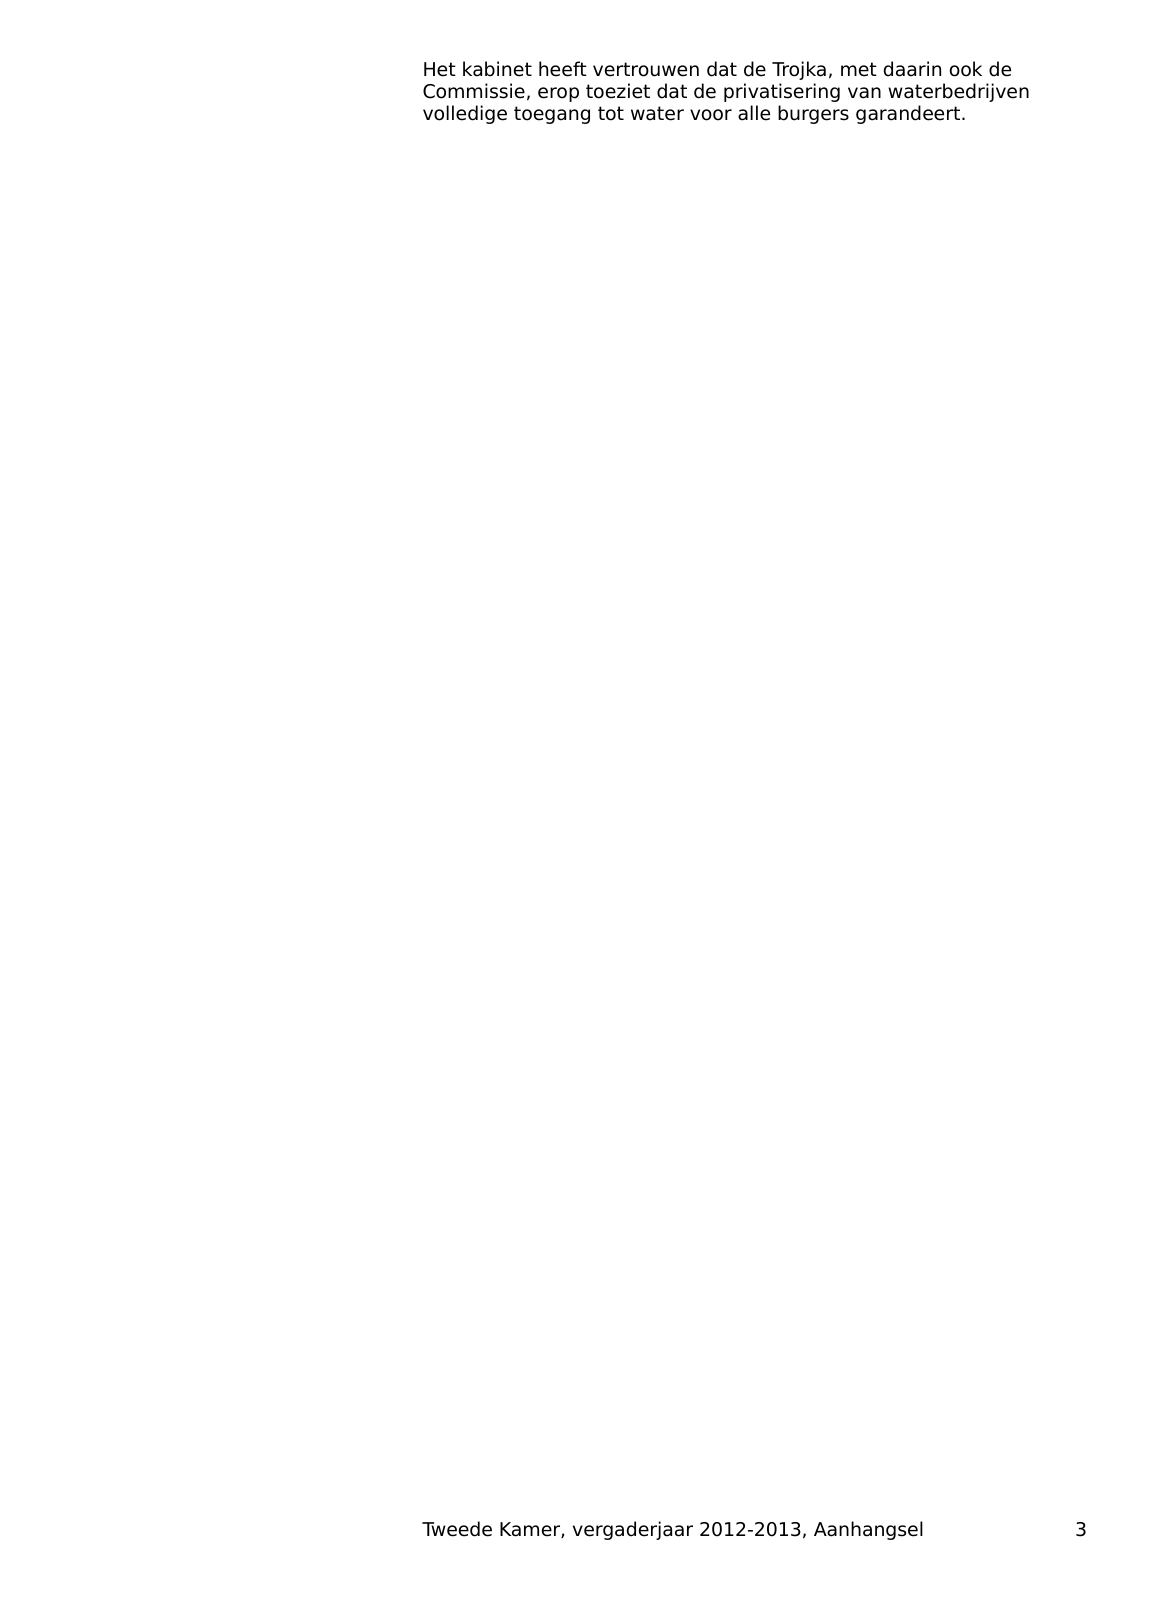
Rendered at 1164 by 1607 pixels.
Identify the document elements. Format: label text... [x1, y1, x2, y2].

text Het kabinet heeft vertrouwen dat de Trojka, met daarin ook de Commissie, erop toeziet dat de privatisering van waterbedrijven volledige toegang tot water voor alle burgers garandeert. [422, 59, 1087, 125]
